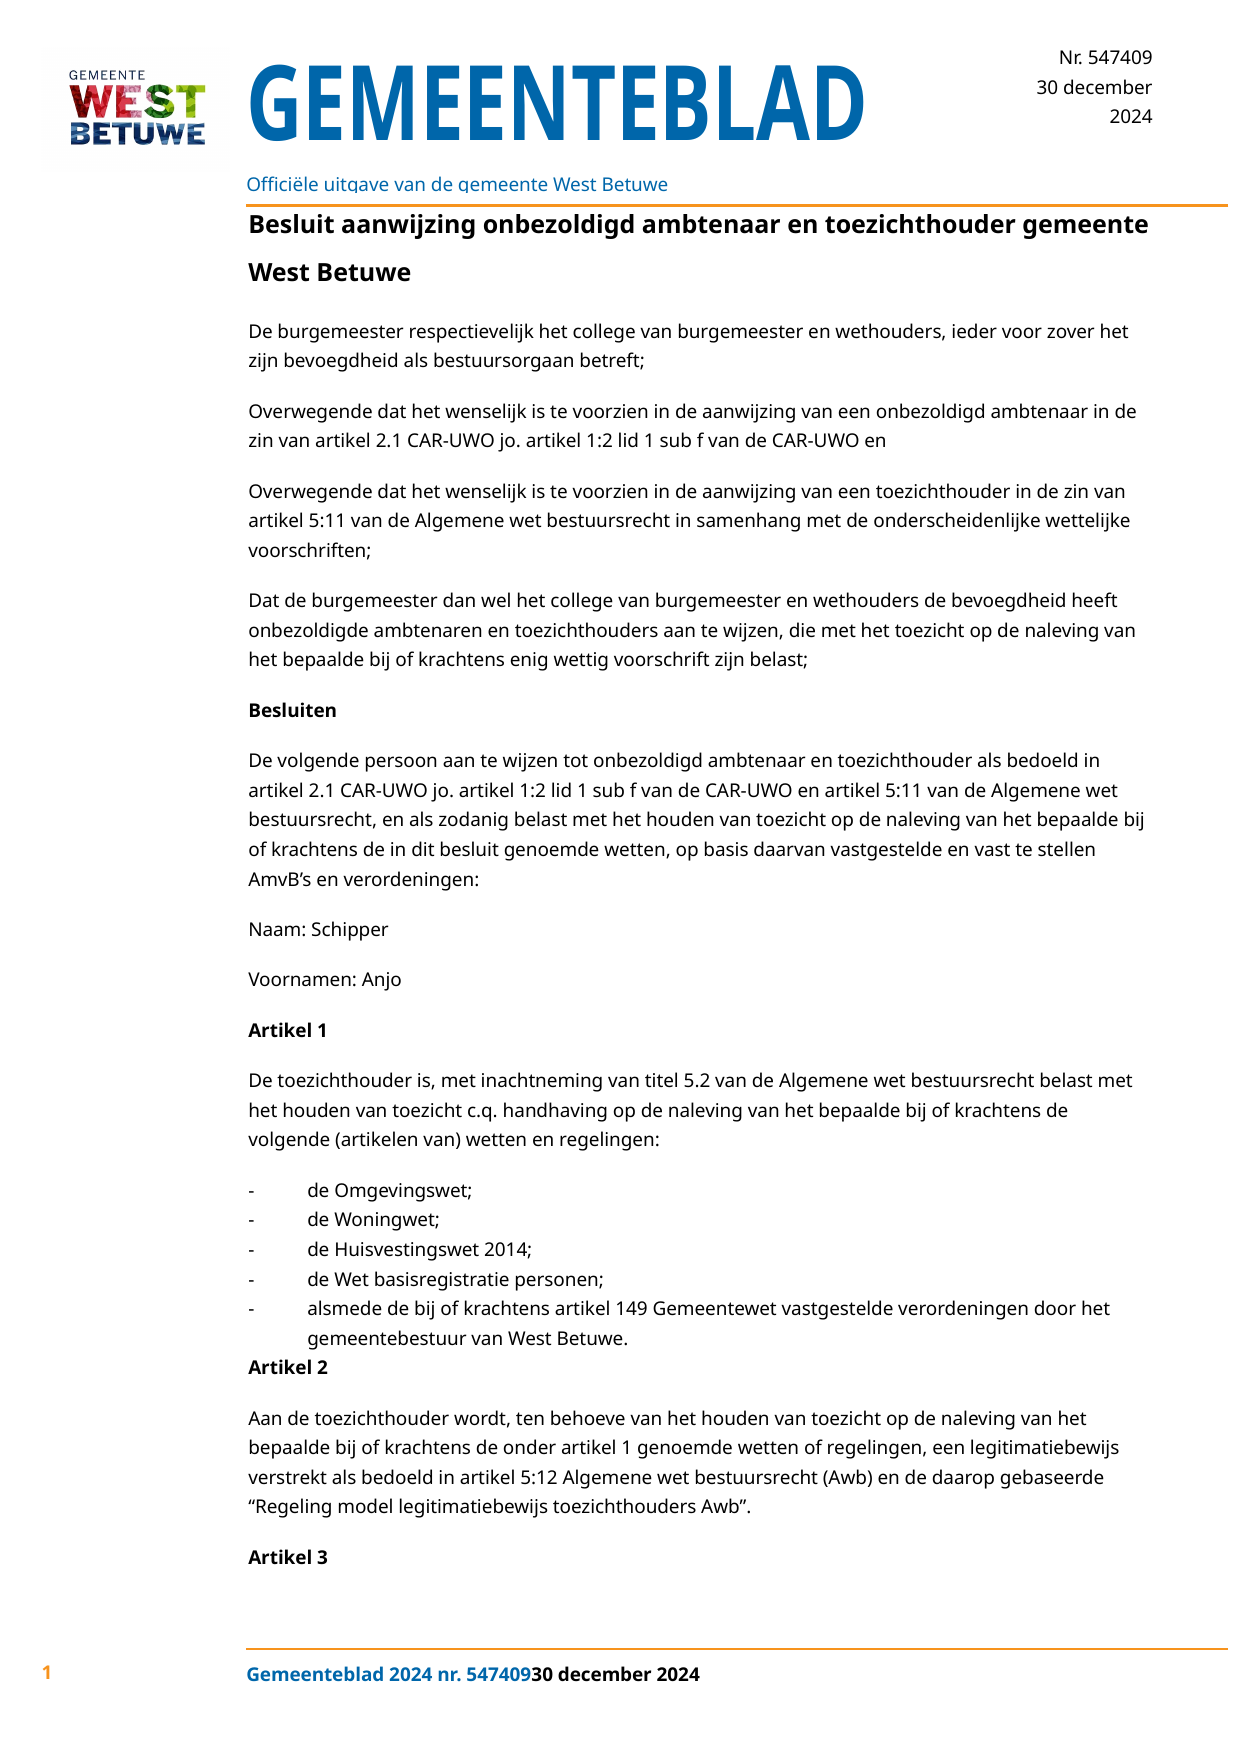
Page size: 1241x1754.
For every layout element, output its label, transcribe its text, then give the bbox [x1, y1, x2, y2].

text Artikel 3 [248, 1544, 1152, 1570]
text Dat de burgemeester dan wel het college van burgemeester en wethouders de bevoegdheid heeft onbezoldigde ambtenaren en toezichthouders aan te wijzen, die met het toezicht op de naleving van het bepaalde bij of krachtens enig wettig voorschrift zijn belast; [248, 587, 1152, 672]
text Besluiten [248, 697, 1152, 723]
list alsmede de bij of krachtens artikel 149 Gemeentewet vastgestelde verordeningen door het gemeentebestuur van West Betuwe. [248, 1295, 1152, 1351]
text Aan de toezichthouder wordt, ten behoeve van het houden van toezicht op de naleving van het bepaalde bij of krachtens de onder artikel 1 genoemde wetten of regelingen, een legitimatiebewijs verstrekt als bedoeld in artikel 5:12 Algemene wet bestuursrecht (Awb) en de daarop gebaseerde “Regeling model legitimatiebewijs toezichthouders Awb”. [248, 1405, 1152, 1519]
text Voornamen: Anjo [248, 967, 1152, 992]
text Overwegende dat het wenselijk is te voorzien in de aanwijzing van een toezichthouder in de zin van artikel 5:11 van de Algemene wet bestuursrecht in samenhang met de onderscheidenlijke wettelijke voorschriften; [248, 478, 1152, 563]
text Artikel 1 [248, 1017, 1152, 1043]
list de Woningwet; [248, 1207, 1152, 1232]
text Besluit aanwijzing onbezoldigd ambtenaar en toezichthouder gemeente West Betuwe [248, 207, 1152, 288]
list de Huisvestingswet 2014; [248, 1236, 1152, 1262]
list de Wet basisregistratie personen; [248, 1266, 1152, 1292]
list de Omgevingswet; [248, 1177, 1152, 1203]
text De volgende persoon aan te wijzen tot onbezoldigd ambtenaar en toezichthouder als bedoeld in artikel 2.1 CAR-UWO jo. artikel 1:2 lid 1 sub f van de CAR-UWO en artikel 5:11 van de Algemene wet bestuursrecht, en als zodanig belast met het houden van toezicht op de naleving van het bepaalde bij of krachtens de in dit besluit genoemde wetten, op basis daarvan vastgestelde en vast te stellen AmvB’s en verordeningen: [248, 747, 1152, 892]
text Naam: Schipper [248, 916, 1152, 942]
text Overwegende dat het wenselijk is te voorzien in de aanwijzing van een onbezoldigd ambtenaar in de zin van artikel 2.1 CAR-UWO jo. artikel 1:2 lid 1 sub f van de CAR-UWO en [248, 398, 1152, 453]
text De toezichthouder is, met inachtneming van titel 5.2 van de Algemene wet bestuursrecht belast met het houden van toezicht c.q. handhaving op de naleving van het bepaalde bij of krachtens de volgende (artikelen van) wetten en regelingen: [248, 1067, 1152, 1152]
text De burgemeester respectievelijk het college van burgemeester en wethouders, ieder voor zover het zijn bevoegdheid als bestuursorgaan betreft; [248, 318, 1152, 373]
text Artikel 2 [248, 1354, 1152, 1380]
picture [41, 47, 231, 172]
